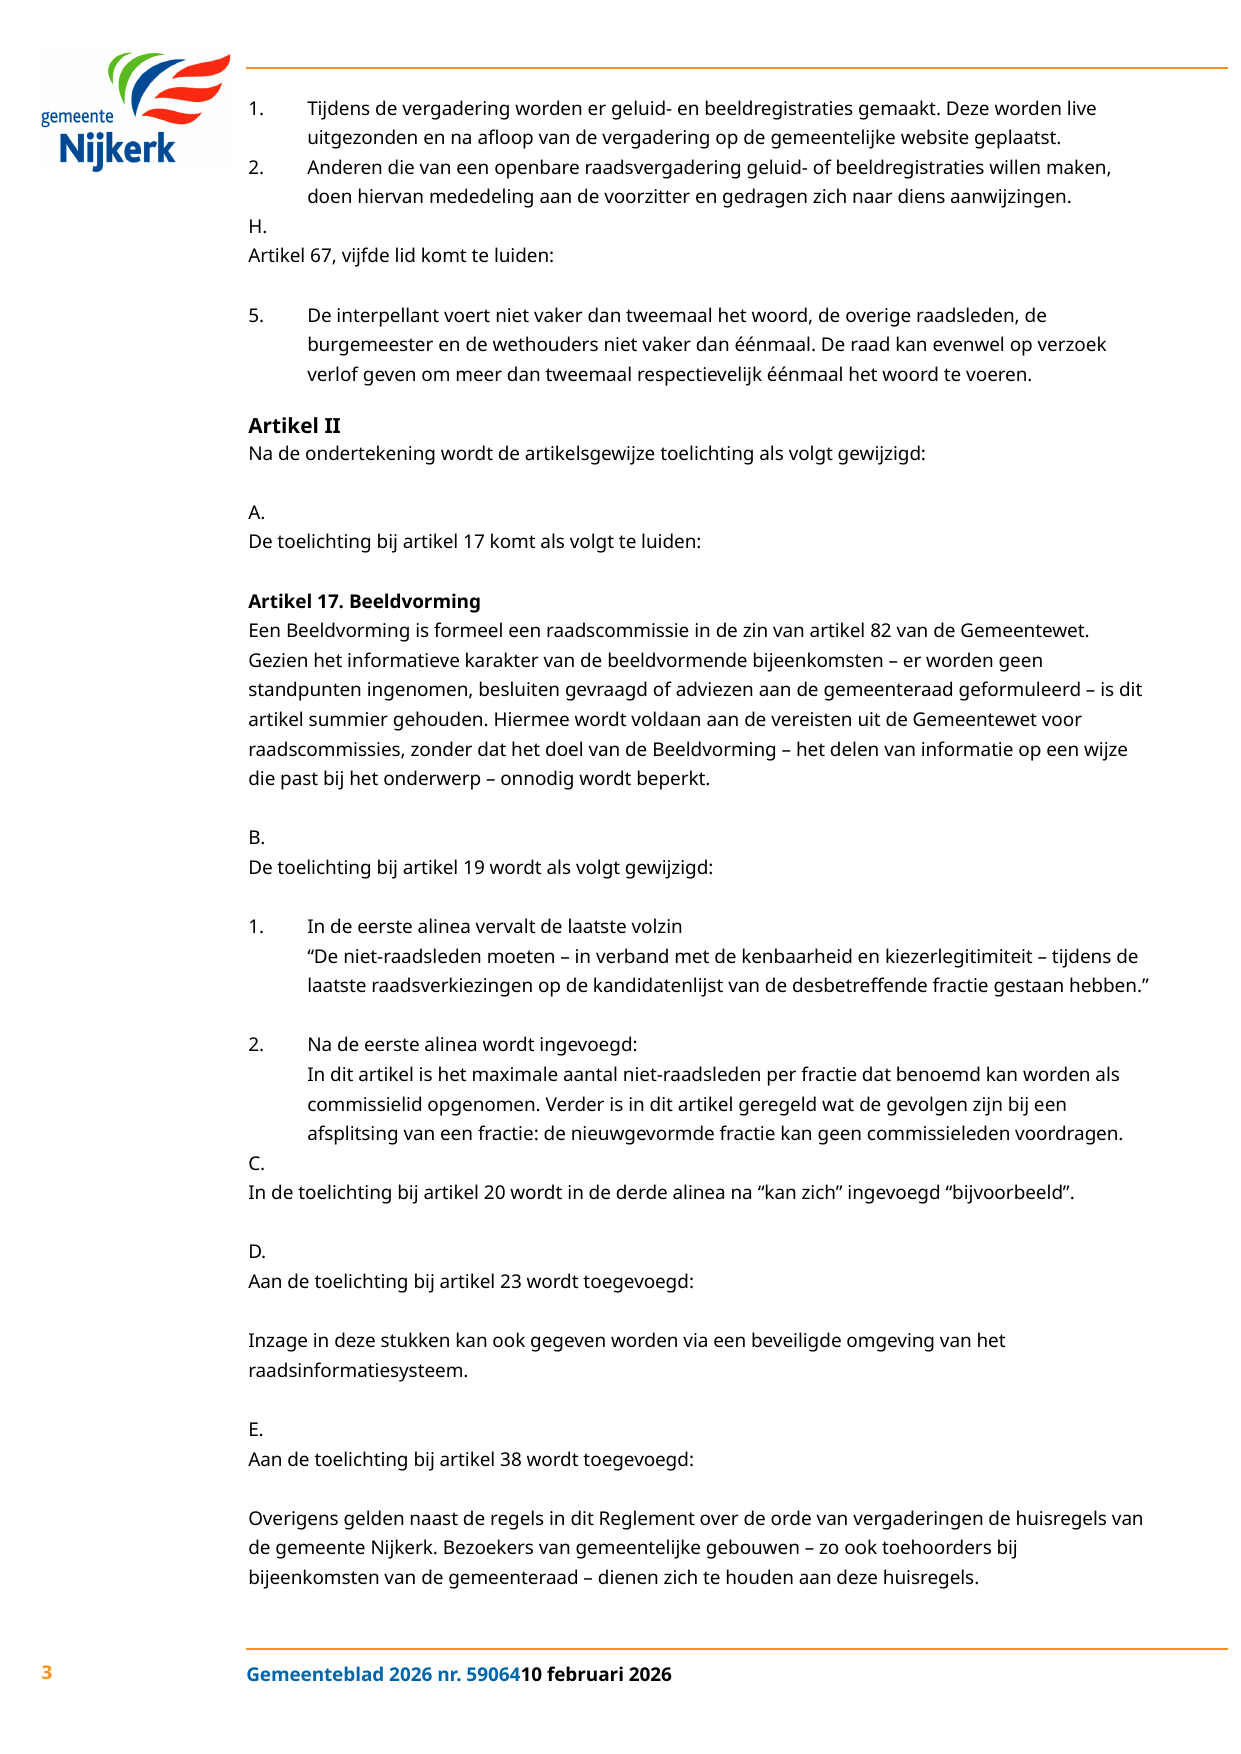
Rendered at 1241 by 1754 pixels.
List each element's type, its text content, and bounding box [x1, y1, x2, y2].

text Artikel 17. Beeldvorming [248, 588, 1152, 613]
text In de toelichting bij artikel 20 wordt in de derde alinea na “kan zich” ingevoegd “bijvoorbeeld”. [248, 1179, 1152, 1205]
list Tijdens de vergadering worden er geluid- en beeldregistraties gemaakt. Deze worden live uitgezonden en na afloop van de vergadering op de gemeentelijke website geplaatst. [248, 95, 1152, 150]
list In de eerste alinea vervalt de laatste volzin [248, 913, 1152, 939]
text A. [248, 499, 1152, 525]
text E. [248, 1416, 1152, 1442]
list “De niet-raadsleden moeten – in verband met de kenbaarheid en kiezerlegitimiteit – tijdens de laatste raadsverkiezingen op de kandidatenlijst van de desbetreffende fractie gestaan hebben.” [248, 943, 1152, 998]
text Overigens gelden naast de regels in dit Reglement over de orde van vergaderingen de huisregels van de gemeente Nijkerk. Bezoekers van gemeentelijke gebouwen – zo ook toehoorders bij bijeenkomsten van de gemeenteraad – dienen zich te houden aan deze huisregels. [248, 1505, 1152, 1590]
text H. [248, 213, 1152, 239]
list In dit artikel is het maximale aantal niet-raadsleden per fractie dat benoemd kan worden als commissielid opgenomen. Verder is in dit artikel geregeld wat de gevolgen zijn bij een afsplitsing van een fractie: de nieuwgevormde fractie kan geen commissieleden voordragen. [248, 1061, 1152, 1146]
text Na de ondertekening wordt de artikelsgewijze toelichting als volgt gewijzigd: [248, 440, 1152, 466]
text Inzage in deze stukken kan ook gegeven worden via een beveiligde omgeving van het raadsinformatiesysteem. [248, 1327, 1152, 1383]
list Anderen die van een openbare raadsvergadering geluid- of beeldregistraties willen maken, doen hiervan mededeling aan de voorzitter en gedragen zich naar diens aanwijzingen. [248, 154, 1152, 209]
text Aan de toelichting bij artikel 38 wordt toegevoegd: [248, 1446, 1152, 1471]
picture [41, 47, 231, 172]
text Artikel 67, vijfde lid komt te luiden: [248, 243, 1152, 268]
text D. [248, 1239, 1152, 1264]
text Artikel II [248, 411, 1152, 440]
list De interpellant voert niet vaker dan tweemaal het woord, de overige raadsleden, de burgemeester en de wethouders niet vaker dan éénmaal. De raad kan evenwel op verzoek verlof geven om meer dan tweemaal respectievelijk éénmaal het woord te voeren. [248, 302, 1152, 387]
text Een Beeldvorming is formeel een raadscommissie in de zin van artikel 82 van de Gemeentewet. Gezien het informatieve karakter van de beeldvormende bijeenkomsten – er worden geen standpunten ingenomen, besluiten gevraagd of adviezen aan de gemeenteraad geformuleerd – is dit artikel summier gehouden. Hiermee wordt voldaan aan de vereisten uit de Gemeentewet voor raadscommissies, zonder dat het doel van de Beeldvorming – het delen van informatie op een wijze die past bij het onderwerp – onnodig wordt beperkt. [248, 617, 1152, 791]
text De toelichting bij artikel 17 komt als volgt te luiden: [248, 529, 1152, 554]
list Na de eerste alinea wordt ingevoegd: [248, 1032, 1152, 1057]
text De toelichting bij artikel 19 wordt als volgt gewijzigd: [248, 854, 1152, 880]
text C. [248, 1150, 1152, 1176]
text B. [248, 824, 1152, 850]
text Aan de toelichting bij artikel 23 wordt toegevoegd: [248, 1268, 1152, 1294]
